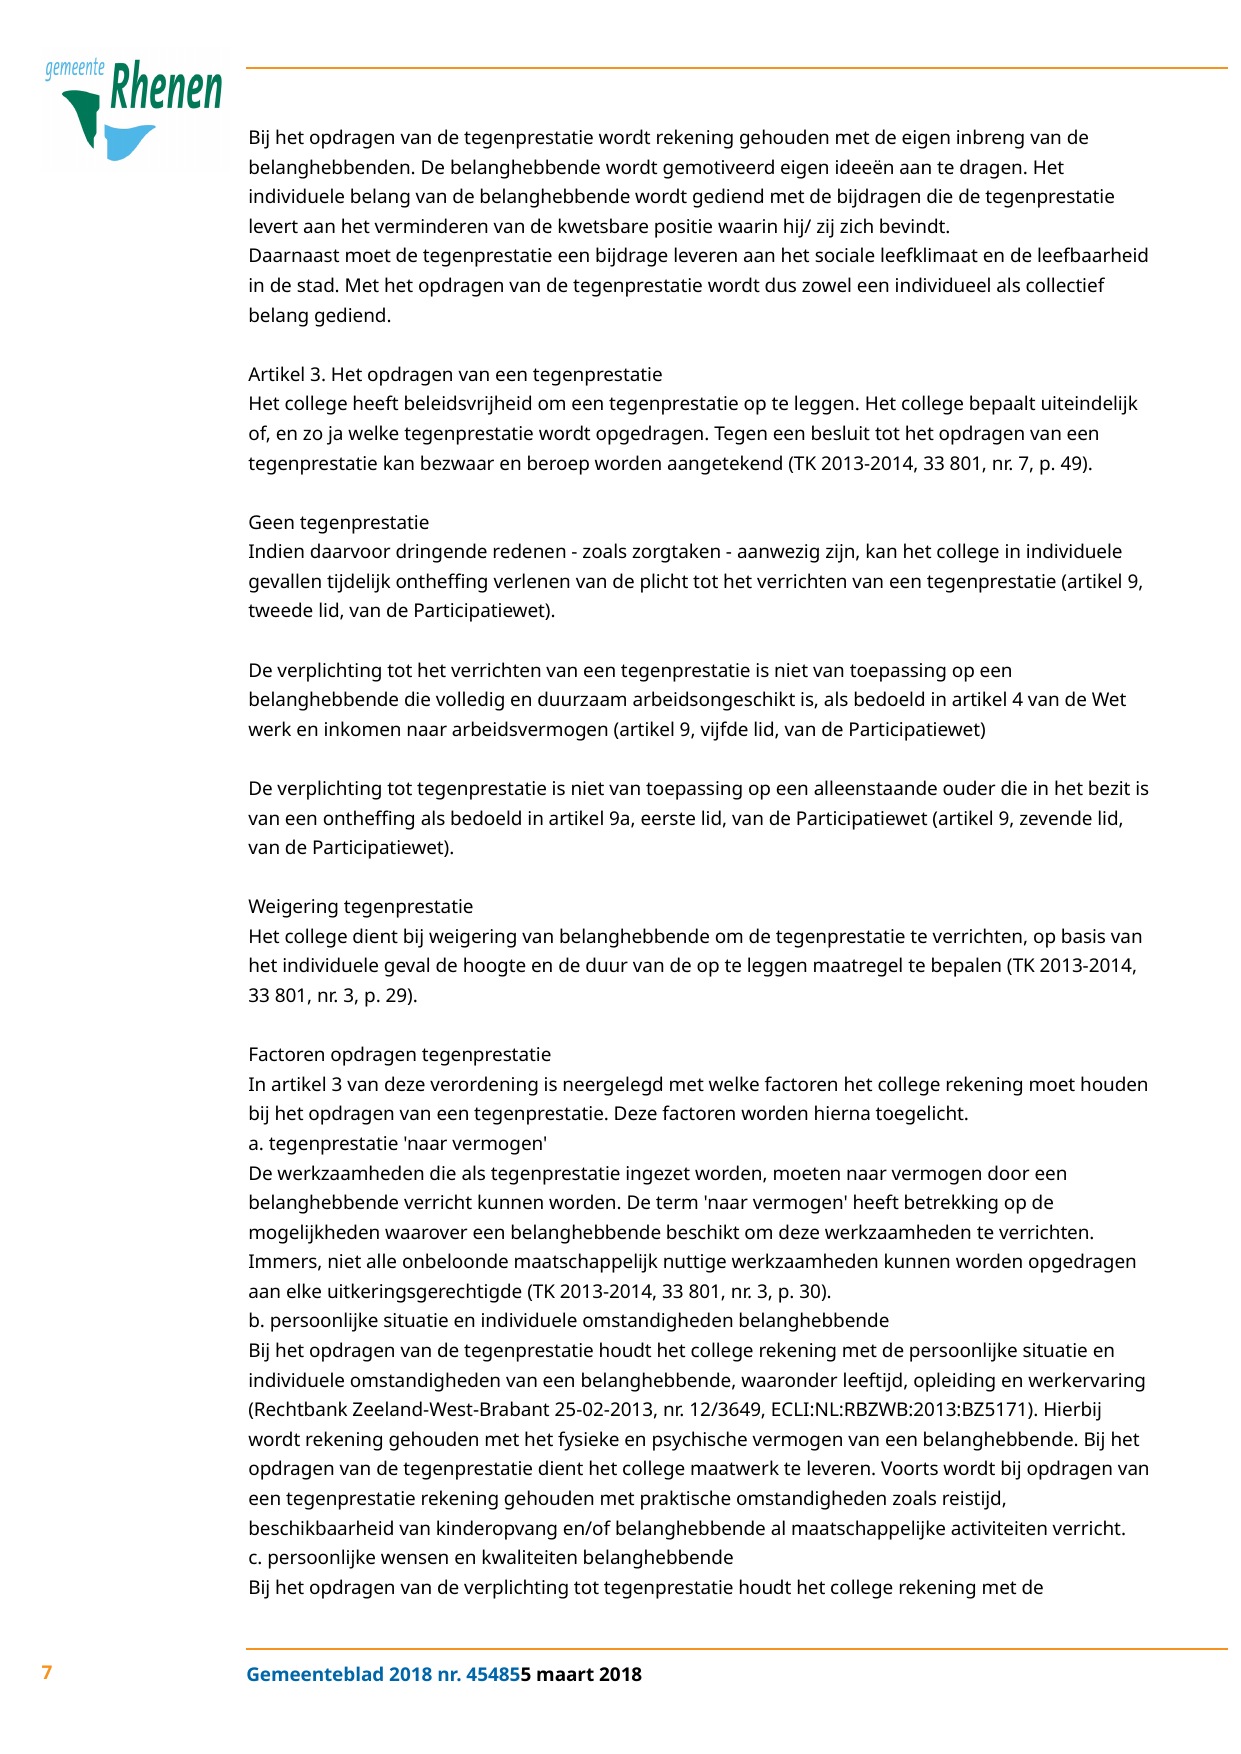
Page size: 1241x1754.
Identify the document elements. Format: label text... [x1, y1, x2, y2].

text Indien daarvoor dringende redenen - zoals zorgtaken - aanwezig zijn, kan het college in individuele gevallen tijdelijk ontheffing verlenen van de plicht tot het verrichten van een tegenprestatie (artikel 9, tweede lid, van de Participatiewet). [248, 538, 1152, 623]
text De verplichting tot het verrichten van een tegenprestatie is niet van toepassing op een belanghebbende die volledig en duurzaam arbeidsongeschikt is, als bedoeld in artikel 4 van de Wet werk en inkomen naar arbeidsvermogen (artikel 9, vijfde lid, van de Participatiewet) [248, 657, 1152, 742]
text In artikel 3 van deze verordening is neergelegd met welke factoren het college rekening moet houden bij het opdragen van een tegenprestatie. Deze factoren worden hierna toegelicht. [248, 1071, 1152, 1126]
text a. tegenprestatie 'naar vermogen' [248, 1130, 1152, 1156]
text Factoren opdragen tegenprestatie [248, 1041, 1152, 1067]
text Geen tegenprestatie [248, 509, 1152, 535]
text Artikel 3. Het opdragen van een tegenprestatie [248, 361, 1152, 387]
text Het college dient bij weigering van belanghebbende om de tegenprestatie te verrichten, op basis van het individuele geval de hoogte en de duur van de op te leggen maatregel te bepalen (TK 2013-2014, 33 801, nr. 3, p. 29). [248, 923, 1152, 1008]
text Bij het opdragen van de verplichting tot tegenprestatie houdt het college rekening met de [248, 1574, 1152, 1600]
text Daarnaast moet de tegenprestatie een bijdrage leveren aan het sociale leefklimaat en de leefbaarheid in de stad. Met het opdragen van de tegenprestatie wordt dus zowel een individueel als collectief belang gediend. [248, 243, 1152, 328]
picture [41, 47, 231, 172]
text De werkzaamheden die als tegenprestatie ingezet worden, moeten naar vermogen door een belanghebbende verricht kunnen worden. De term 'naar vermogen' heeft betrekking op de mogelijkheden waarover een belanghebbende beschikt om deze werkzaamheden te verrichten. Immers, niet alle onbeloonde maatschappelijk nuttige werkzaamheden kunnen worden opgedragen aan elke uitkeringsgerechtigde (TK 2013-2014, 33 801, nr. 3, p. 30). [248, 1160, 1152, 1304]
text Het college heeft beleidsvrijheid om een tegenprestatie op te leggen. Het college bepaalt uiteindelijk of, en zo ja welke tegenprestatie wordt opgedragen. Tegen een besluit tot het opdragen van een tegenprestatie kan bezwaar en beroep worden aangetekend (TK 2013-2014, 33 801, nr. 7, p. 49). [248, 391, 1152, 476]
text Weigering tegenprestatie [248, 893, 1152, 919]
text c. persoonlijke wensen en kwaliteiten belanghebbende [248, 1544, 1152, 1570]
text Bij het opdragen van de tegenprestatie houdt het college rekening met de persoonlijke situatie en individuele omstandigheden van een belanghebbende, waaronder leeftijd, opleiding en werkervaring (Rechtbank Zeeland-West-Brabant 25-02-2013, nr. 12/3649, ECLI:NL:RBZWB:2013:BZ5171). Hierbij wordt rekening gehouden met het fysieke en psychische vermogen van een belanghebbende. Bij het opdragen van de tegenprestatie dient het college maatwerk te leveren. Voorts wordt bij opdragen van een tegenprestatie rekening gehouden met praktische omstandigheden zoals reistijd, beschikbaarheid van kinderopvang en/of belanghebbende al maatschappelijke activiteiten verricht. [248, 1337, 1152, 1541]
text Bij het opdragen van de tegenprestatie wordt rekening gehouden met de eigen inbreng van de belanghebbenden. De belanghebbende wordt gemotiveerd eigen ideeën aan te dragen. Het individuele belang van de belanghebbende wordt gediend met de bijdragen die de tegenprestatie levert aan het verminderen van de kwetsbare positie waarin hij/ zij zich bevindt. [248, 124, 1152, 239]
text b. persoonlijke situatie en individuele omstandigheden belanghebbende [248, 1308, 1152, 1333]
text De verplichting tot tegenprestatie is niet van toepassing op een alleenstaande ouder die in het bezit is van een ontheffing als bedoeld in artikel 9a, eerste lid, van de Participatiewet (artikel 9, zevende lid, van de Participatiewet). [248, 775, 1152, 860]
